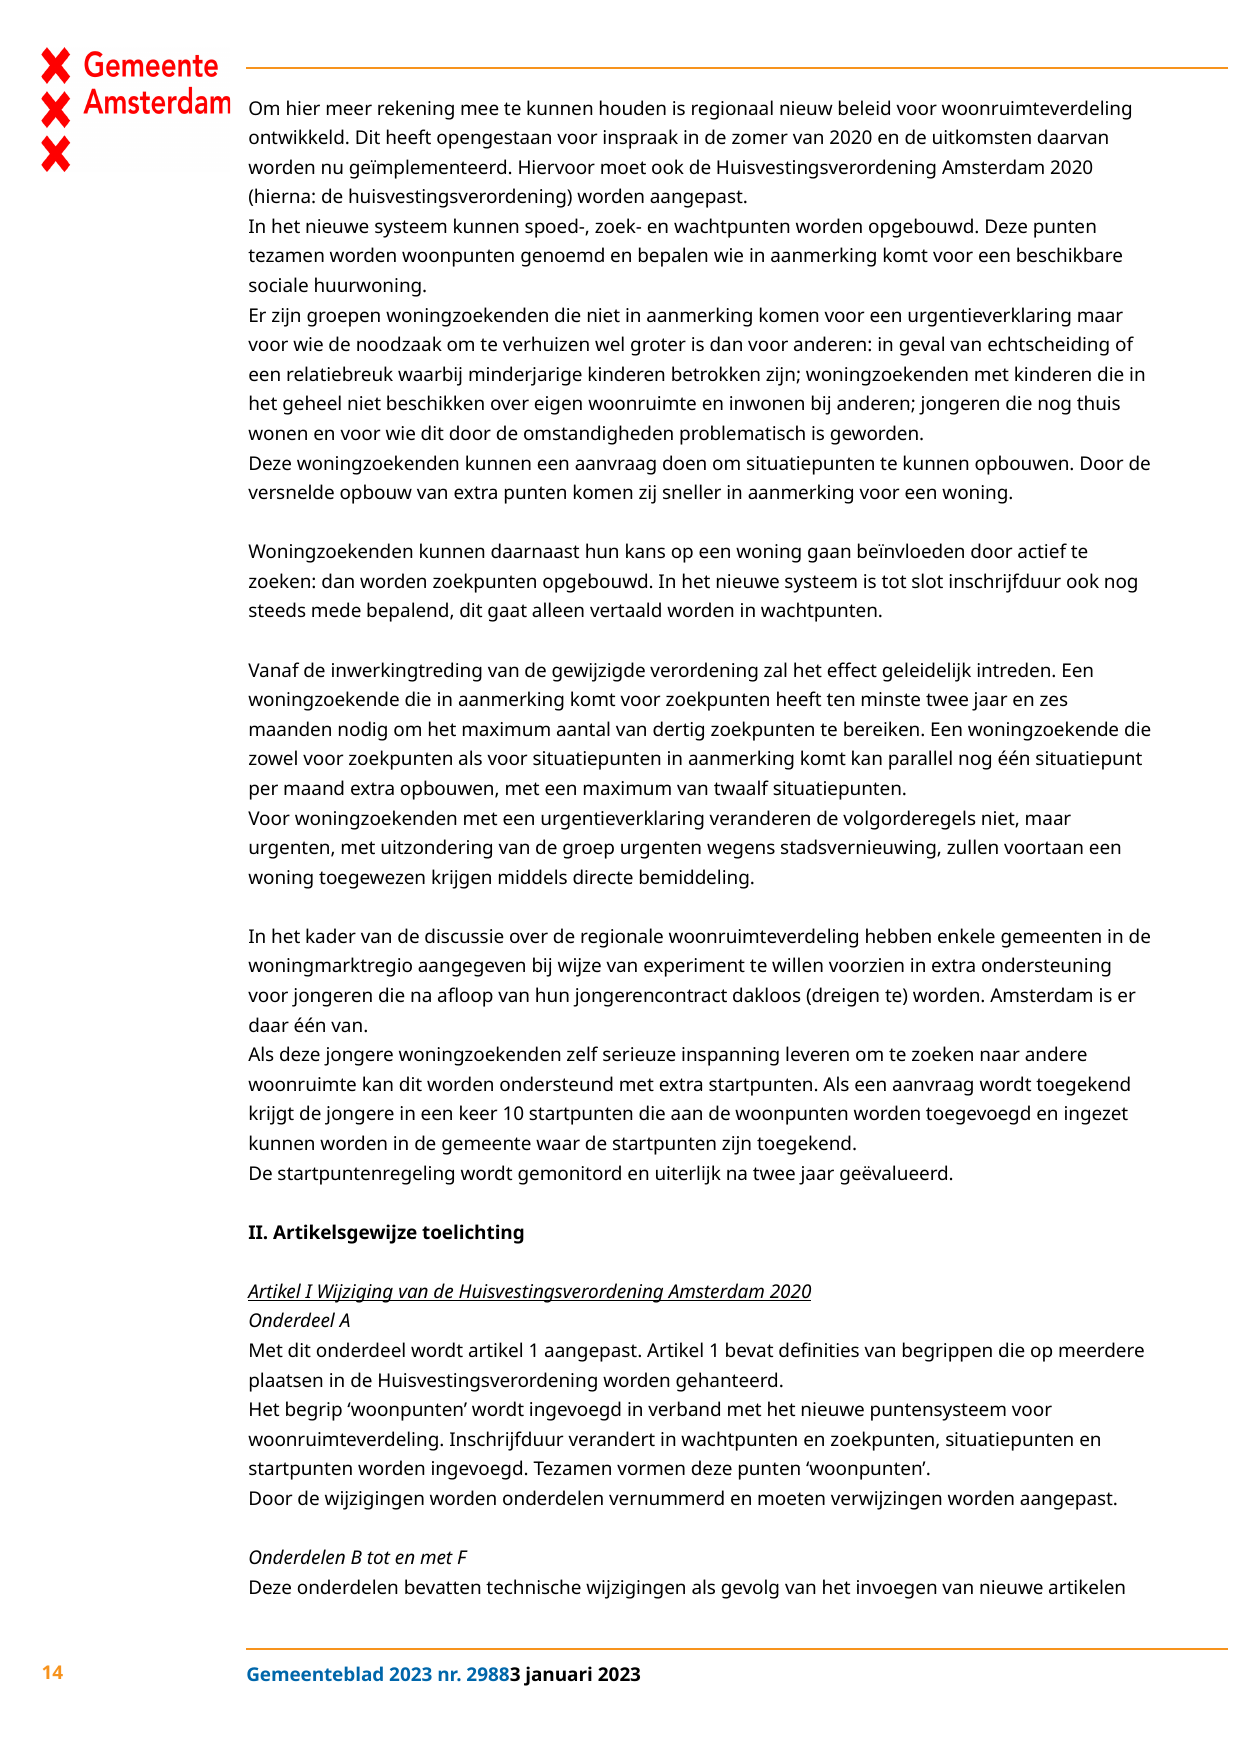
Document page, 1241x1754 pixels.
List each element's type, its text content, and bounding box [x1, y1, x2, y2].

text In het kader van de discussie over de regionale woonruimteverdeling hebben enkele gemeenten in de woningmarktregio aangegeven bij wijze van experiment te willen voorzien in extra ondersteuning voor jongeren die na afloop van hun jongerencontract dakloos (dreigen te) worden. Amsterdam is er daar één van. [248, 923, 1152, 1038]
text Onderdeel A [248, 1308, 1152, 1333]
text Met dit onderdeel wordt artikel 1 aangepast. Artikel 1 bevat definities van begrippen die op meerdere plaatsen in de Huisvestingsverordening worden gehanteerd. [248, 1337, 1152, 1393]
text De startpuntenregeling wordt gemonitord en uiterlijk na twee jaar geëvalueerd. [248, 1160, 1152, 1186]
text Door de wijzigingen worden onderdelen vernummerd en moeten verwijzingen worden aangepast. [248, 1485, 1152, 1511]
text Het begrip ‘woonpunten’ wordt ingevoegd in verband met het nieuwe puntensysteem voor woonruimteverdeling. Inschrijfduur verandert in wachtpunten en zoekpunten, situatiepunten en startpunten worden ingevoegd. Tezamen vormen deze punten ‘woonpunten’. [248, 1396, 1152, 1481]
text In het nieuwe systeem kunnen spoed-, zoek- en wachtpunten worden opgebouwd. Deze punten tezamen worden woonpunten genoemd en bepalen wie in aanmerking komt voor een beschikbare sociale huurwoning. [248, 213, 1152, 298]
text Deze woningzoekenden kunnen een aanvraag doen om situatiepunten te kunnen opbouwen. Door de versnelde opbouw van extra punten komen zij sneller in aanmerking voor een woning. [248, 450, 1152, 505]
text Woningzoekenden kunnen daarnaast hun kans op een woning gaan beïnvloeden door actief te zoeken: dan worden zoekpunten opgebouwd. In het nieuwe systeem is tot slot inschrijfduur ook nog steeds mede bepalend, dit gaat alleen vertaald worden in wachtpunten. [248, 538, 1152, 623]
text Voor woningzoekenden met een urgentieverklaring veranderen de volgorderegels niet, maar urgenten, met uitzondering van de groep urgenten wegens stadsvernieuwing, zullen voortaan een woning toegewezen krijgen middels directe bemiddeling. [248, 805, 1152, 890]
text Om hier meer rekening mee te kunnen houden is regionaal nieuw beleid voor woonruimteverdeling ontwikkeld. Dit heeft opengestaan voor inspraak in de zomer van 2020 en de uitkomsten daarvan worden nu geïmplementeerd. Hiervoor moet ook de Huisvestingsverordening Amsterdam 2020 (hierna: de huisvestingsverordening) worden aangepast. [248, 95, 1152, 209]
text Er zijn groepen woningzoekenden die niet in aanmerking komen voor een urgentieverklaring maar voor wie de noodzaak om te verhuizen wel groter is dan voor anderen: in geval van echtscheiding of een relatiebreuk waarbij minderjarige kinderen betrokken zijn; woningzoekenden met kinderen die in het geheel niet beschikken over eigen woonruimte en inwonen bij anderen; jongeren die nog thuis wonen en voor wie dit door de omstandigheden problematisch is geworden. [248, 302, 1152, 446]
picture [41, 47, 231, 172]
text Vanaf de inwerkingtreding van de gewijzigde verordening zal het effect geleidelijk intreden. Een woningzoekende die in aanmerking komt voor zoekpunten heeft ten minste twee jaar en zes maanden nodig om het maximum aantal van dertig zoekpunten te bereiken. Een woningzoekende die zowel voor zoekpunten als voor situatiepunten in aanmerking komt kan parallel nog één situatiepunt per maand extra opbouwen, met een maximum van twaalf situatiepunten. [248, 657, 1152, 801]
text Deze onderdelen bevatten technische wijzigingen als gevolg van het invoegen van nieuwe artikelen [248, 1574, 1152, 1600]
text Artikel I Wijziging van de Huisvestingsverordening Amsterdam 2020 [248, 1278, 1152, 1304]
text II. Artikelsgewijze toelichting [248, 1219, 1152, 1245]
text Onderdelen B tot en met F [248, 1544, 1152, 1570]
text Als deze jongere woningzoekenden zelf serieuze inspanning leveren om te zoeken naar andere woonruimte kan dit worden ondersteund met extra startpunten. Als een aanvraag wordt toegekend krijgt de jongere in een keer 10 startpunten die aan de woonpunten worden toegevoegd en ingezet kunnen worden in de gemeente waar de startpunten zijn toegekend. [248, 1041, 1152, 1156]
